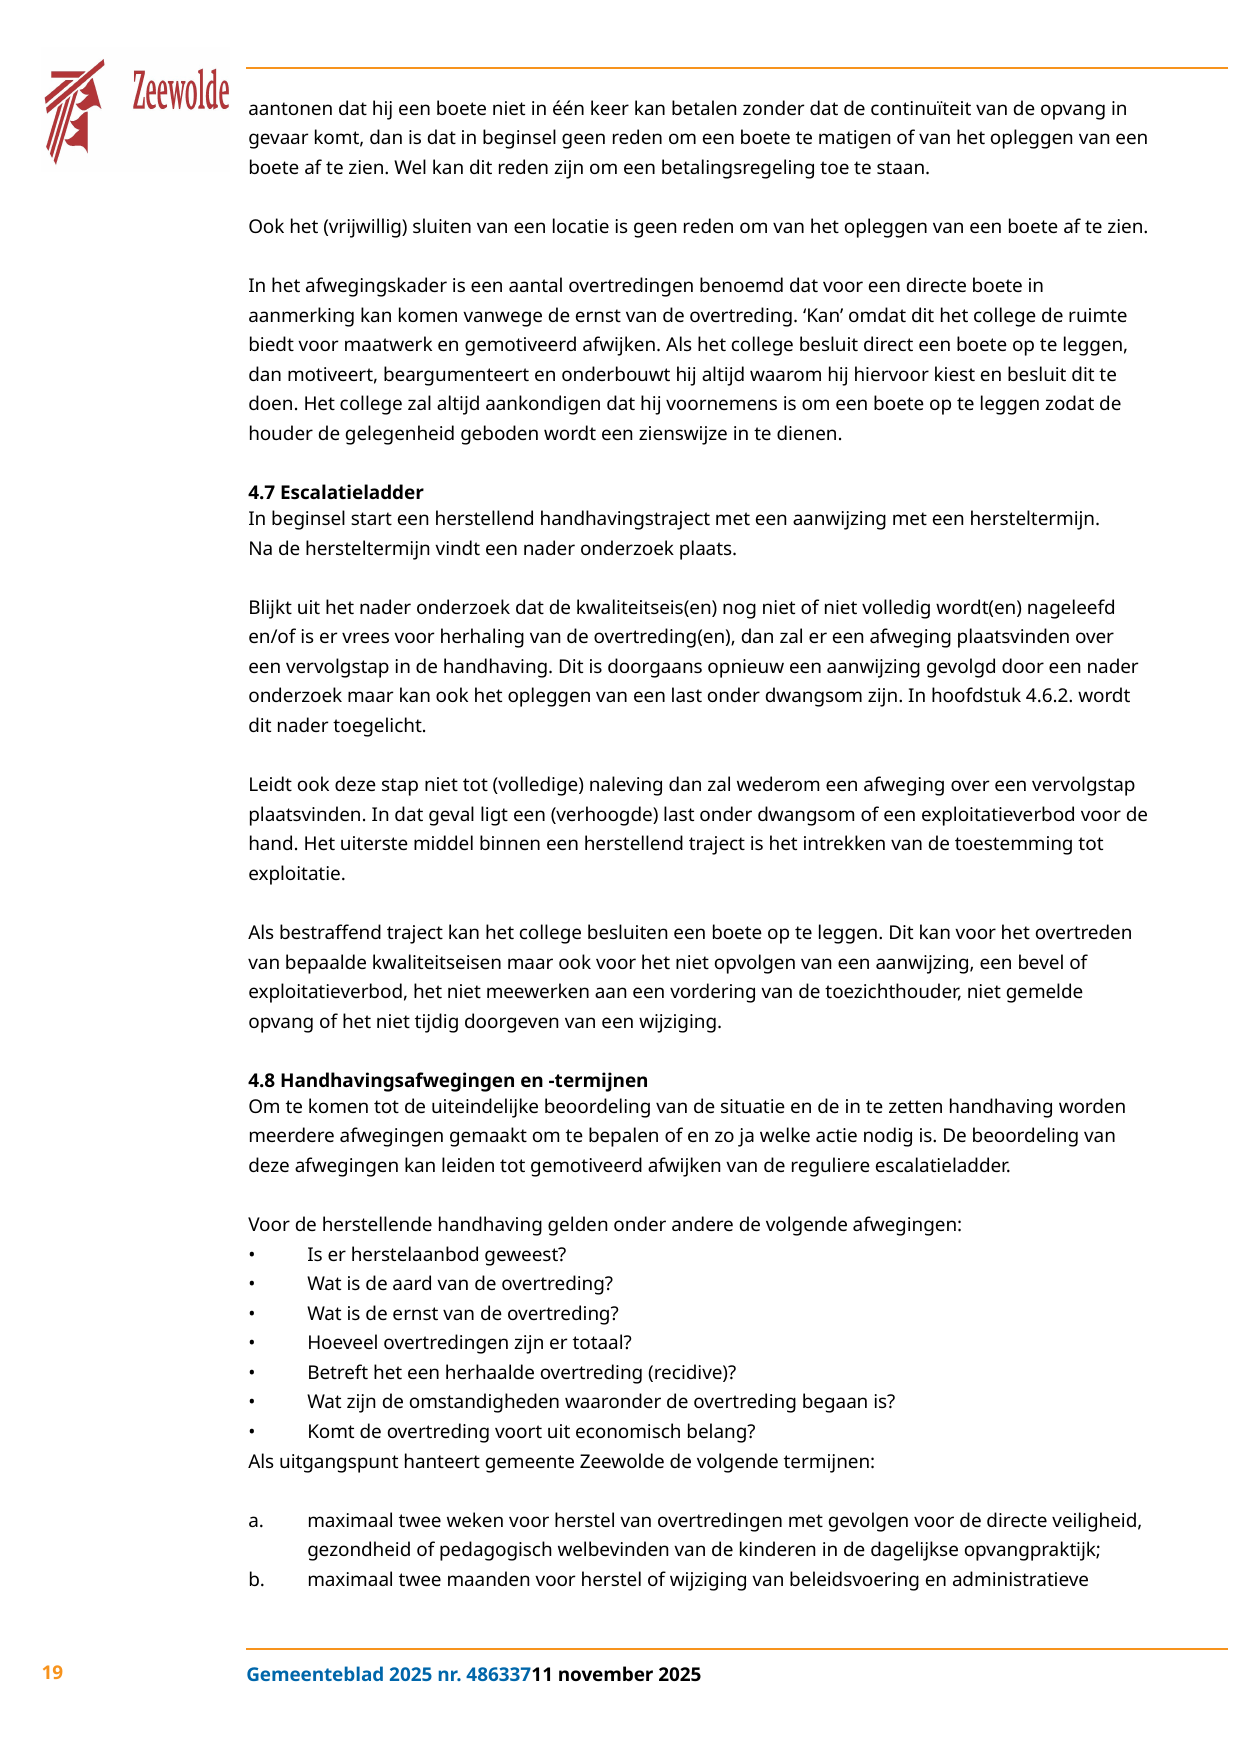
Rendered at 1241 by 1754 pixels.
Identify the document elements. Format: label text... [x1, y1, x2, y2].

text In beginsel start een herstellend handhavingstraject met een aanwijzing met een hersteltermijn. [248, 505, 1152, 531]
list Komt de overtreding voort uit economisch belang? [248, 1418, 1152, 1444]
text Blijkt uit het nader onderzoek dat de kwaliteitseis(en) nog niet of niet volledig wordt(en) nageleefd en/of is er vrees voor herhaling van de overtreding(en), dan zal er een afweging plaatsvinden over een vervolgstap in de handhaving. Dit is doorgaans opnieuw een aanwijzing gevolgd door een nader onderzoek maar kan ook het opleggen van een last onder dwangsom zijn. In hoofdstuk 4.6.2. wordt dit nader toegelicht. [248, 594, 1152, 738]
text Om te komen tot de uiteindelijke beoordeling van de situatie en de in te zetten handhaving worden meerdere afwegingen gemaakt om te bepalen of en zo ja welke actie nodig is. De beoordeling van deze afwegingen kan leiden tot gemotiveerd afwijken van de reguliere escalatieladder. [248, 1093, 1152, 1178]
list Is er herstelaanbod geweest? [248, 1241, 1152, 1267]
text 4.8 Handhavingsafwegingen en -termijnen [248, 1067, 1152, 1093]
text Leidt ook deze stap niet tot (volledige) naleving dan zal wederom een afweging over een vervolgstap plaatsvinden. In dat geval ligt een (verhoogde) last onder dwangsom of een exploitatieverbod voor de hand. Het uiterste middel binnen een herstellend traject is het intrekken van de toestemming tot exploitatie. [248, 771, 1152, 886]
text Ook het (vrijwillig) sluiten van een locatie is geen reden om van het opleggen van een boete af te zien. [248, 213, 1152, 239]
text 4.7 Escalatieladder [248, 479, 1152, 505]
list Wat is de ernst van de overtreding? [248, 1300, 1152, 1326]
list Betreft het een herhaalde overtreding (recidive)? [248, 1359, 1152, 1385]
text In het afwegingskader is een aantal overtredingen benoemd dat voor een directe boete in aanmerking kan komen vanwege de ernst van de overtreding. ‘Kan’ omdat dit het college de ruimte biedt voor maatwerk en gemotiveerd afwijken. Als het college besluit direct een boete op te leggen, dan motiveert, beargumenteert en onderbouwt hij altijd waarom hij hiervoor kiest en besluit dit te doen. Het college zal altijd aankondigen dat hij voornemens is om een boete op te leggen zodat de houder de gelegenheid geboden wordt een zienswijze in te dienen. [248, 272, 1152, 446]
list Wat zijn de omstandigheden waaronder de overtreding begaan is? [248, 1389, 1152, 1414]
text Na de hersteltermijn vindt een nader onderzoek plaats. [248, 535, 1152, 560]
list maximaal twee maanden voor herstel of wijziging van beleidsvoering en administratieve [248, 1566, 1152, 1592]
list Hoeveel overtredingen zijn er totaal? [248, 1329, 1152, 1355]
text Als bestraffend traject kan het college besluiten een boete op te leggen. Dit kan voor het overtreden van bepaalde kwaliteitseisen maar ook voor het niet opvolgen van een aanwijzing, een bevel of exploitatieverbod, het niet meewerken aan een vordering van de toezichthouder, niet gemelde opvang of het niet tijdig doorgeven van een wijziging. [248, 919, 1152, 1034]
text aantonen dat hij een boete niet in één keer kan betalen zonder dat de continuïteit van de opvang in gevaar komt, dan is dat in beginsel geen reden om een boete te matigen of van het opleggen van een boete af te zien. Wel kan dit reden zijn om een betalingsregeling toe te staan. [248, 95, 1152, 180]
picture [41, 47, 231, 172]
list Wat is de aard van de overtreding? [248, 1270, 1152, 1296]
text Als uitgangspunt hanteert gemeente Zeewolde de volgende termijnen: [248, 1448, 1152, 1474]
list maximaal twee weken voor herstel van overtredingen met gevolgen voor de directe veiligheid, gezondheid of pedagogisch welbevinden van de kinderen in de dagelijkse opvangpraktijk; [248, 1507, 1152, 1562]
text Voor de herstellende handhaving gelden onder andere de volgende afwegingen: [248, 1211, 1152, 1237]
